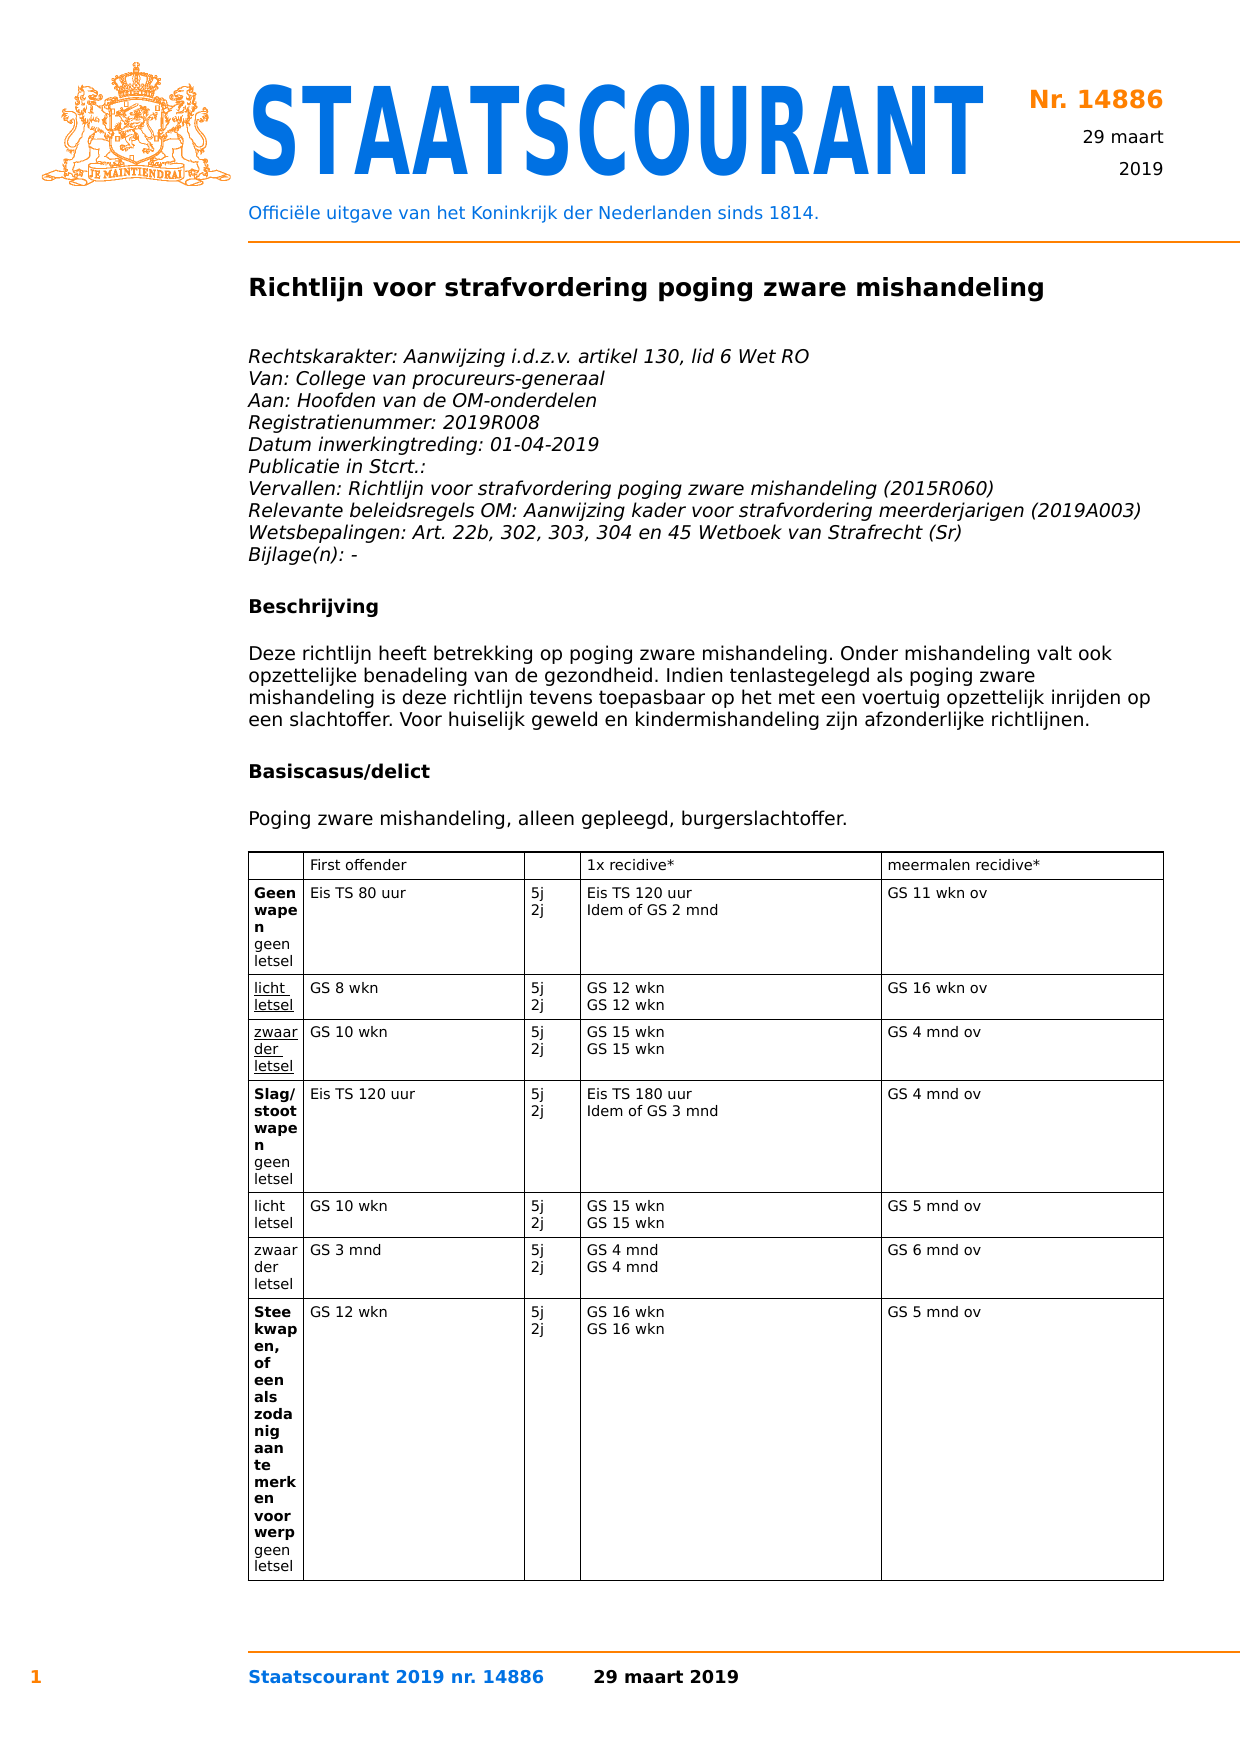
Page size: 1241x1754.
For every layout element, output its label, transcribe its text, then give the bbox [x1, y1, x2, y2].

table_cell GS 16 wkn GS 16 wkn [581, 1299, 881, 1580]
text Poging zware mishandeling, alleen gepleegd, burgerslachtoffer. [248, 808, 1163, 829]
table_cell Officiële uitgave van het Koninkrijk der Nederlanden sinds 1814. [248, 203, 1240, 241]
table_header STAATSCOURANT [248, 62, 998, 203]
subtitle Richtlijn voor strafvordering poging zware mishandeling [248, 273, 1163, 302]
text Publicatie in Stcrt.: [248, 456, 1163, 478]
table_cell GS 8 wkn [304, 975, 524, 1018]
table_header First offender [304, 853, 524, 879]
text Wetsbepalingen: Art. 22b, 302, 303, 304 en 45 Wetboek van Strafrecht (Sr) [248, 522, 1163, 544]
text Rechtskarakter: Aanwijzing i.d.z.v. artikel 130, lid 6 Wet RO [248, 346, 1163, 368]
text Aan: Hoofden van de OM-onderdelen [248, 390, 1163, 412]
table_cell GS 4 mnd GS 4 mnd [581, 1238, 881, 1298]
table_cell GS 15 wkn GS 15 wkn [581, 1020, 881, 1080]
table_cell zwaarder letsel [249, 1020, 303, 1080]
table_cell GS 10 wkn [304, 1020, 524, 1080]
table_cell GS 12 wkn GS 12 wkn [581, 975, 881, 1018]
text Datum inwerkingtreding: 01-04-2019 [248, 434, 1163, 456]
table_cell 5j 2j [525, 1020, 580, 1080]
text Vervallen: Richtlijn voor strafvordering poging zware mishandeling (2015R060) [248, 478, 1163, 500]
subtitle Beschrijving [248, 596, 1163, 618]
table_header meermalen recidive* [882, 853, 1163, 879]
table_cell 5j 2j [525, 1081, 580, 1192]
table_cell GS 16 wkn ov [882, 975, 1163, 1018]
table_cell GS 12 wkn [304, 1299, 524, 1580]
table_header [25, 62, 248, 241]
text Deze richtlijn heeft betrekking op poging zware mishandeling. Onder mishandeling valt ook opzettelijke benadeling van de gezondheid. Indien tenlastegelegd als poging zware mishandeling is deze richtlijn tevens toepasbaar op het met een voertuig opzettelijk inrijden op een slachtoffer. Voor huiselijk geweld en kindermishandeling zijn afzonderlijke richtlijnen. [248, 643, 1163, 731]
table_cell Eis TS 120 uur [304, 1081, 524, 1192]
table_cell licht letsel [249, 975, 303, 1018]
table_cell GS 5 mnd ov [882, 1193, 1163, 1237]
text Registratienummer: 2019R008 [248, 412, 1163, 434]
table_cell Eis TS 120 uur Idem of GS 2 mnd [581, 880, 881, 974]
table_cell GS 3 mnd [304, 1238, 524, 1298]
table_cell 5j 2j [525, 975, 580, 1018]
table_cell 5j 2j [525, 1299, 580, 1580]
text Relevante beleidsregels OM: Aanwijzing kader voor strafvordering meerderjarigen (2019A003) [248, 500, 1163, 522]
table_cell 5j 2j [525, 1238, 580, 1298]
table_cell GS 11 wkn ov [882, 880, 1163, 974]
table_header [249, 853, 303, 879]
table_header [525, 853, 580, 879]
table_cell 5j 2j [525, 880, 580, 974]
table_cell GS 4 mnd ov [882, 1020, 1163, 1080]
table_cell zwaarder letsel [249, 1238, 303, 1298]
table_cell GS 6 mnd ov [882, 1238, 1163, 1298]
table_cell 5j 2j [525, 1193, 580, 1237]
table_cell 2019 [998, 153, 1240, 203]
table_cell Steekwapen, of een als zodanig aan te merken voorwerp geen letsel [249, 1299, 303, 1580]
table_cell GS 15 wkn GS 15 wkn [581, 1193, 881, 1237]
table_cell Slag/stootwapen geen letsel [249, 1081, 303, 1192]
table_cell licht letsel [249, 1193, 303, 1237]
table_cell GS 4 mnd ov [882, 1081, 1163, 1192]
table_cell GS 10 wkn [304, 1193, 524, 1237]
table_cell GS 5 mnd ov [882, 1299, 1163, 1580]
text Bijlage(n): - [248, 544, 1163, 566]
text Van: College van procureurs-generaal [248, 368, 1163, 390]
table_cell Eis TS 180 uur Idem of GS 3 mnd [581, 1081, 881, 1192]
picture [41, 62, 231, 186]
table_header 1x recidive* [581, 853, 881, 879]
subtitle Basiscasus/delict [248, 761, 1163, 783]
table_header Nr. 14886 [998, 62, 1240, 121]
table_cell 29 maart [998, 121, 1240, 153]
table_cell Eis TS 80 uur [304, 880, 524, 974]
table_cell Geen wapen geen letsel [249, 880, 303, 974]
